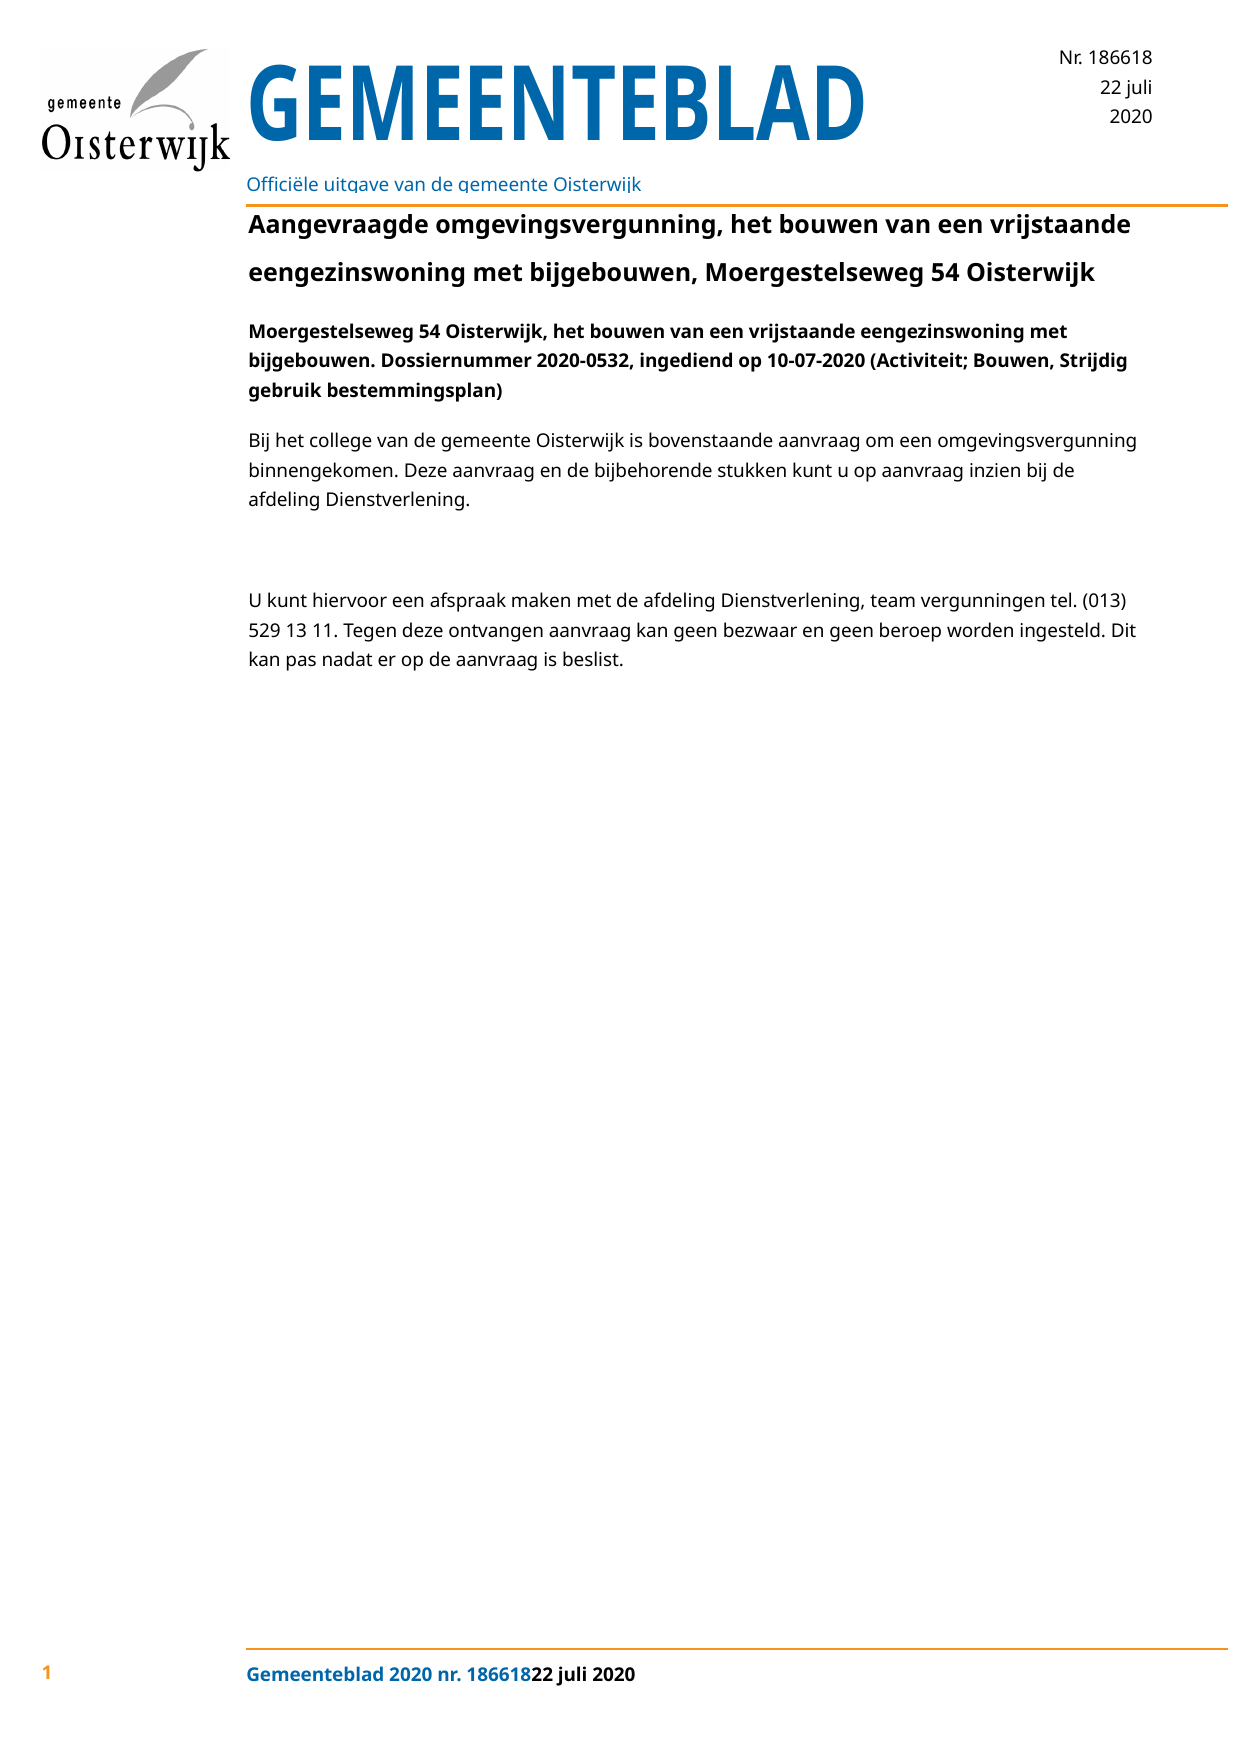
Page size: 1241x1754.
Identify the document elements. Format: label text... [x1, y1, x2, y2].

text Bij het college van de gemeente Oisterwijk is bovenstaande aanvraag om een omgevingsvergunning binnengekomen. Deze aanvraag en de bijbehorende stukken kunt u op aanvraag inzien bij de afdeling Dienstverlening. [248, 427, 1152, 512]
text U kunt hiervoor een afspraak maken met de afdeling Dienstverlening, team vergunningen tel. (013) 529 13 11. Tegen deze ontvangen aanvraag kan geen bezwaar en geen beroep worden ingesteld. Dit kan pas nadat er op de aanvraag is beslist. [248, 587, 1152, 672]
picture [41, 47, 231, 172]
text Aangevraagde omgevingsvergunning, het bouwen van een vrijstaande eengezinswoning met bijgebouwen, Moergestelseweg 54 Oisterwijk [248, 207, 1152, 288]
text Moergestelseweg 54 Oisterwijk, het bouwen van een vrijstaande eengezinswoning met bijgebouwen. Dossiernummer 2020-0532, ingediend op 10-07-2020 (Activiteit; Bouwen, Strijdig gebruik bestemmingsplan) [248, 318, 1152, 403]
